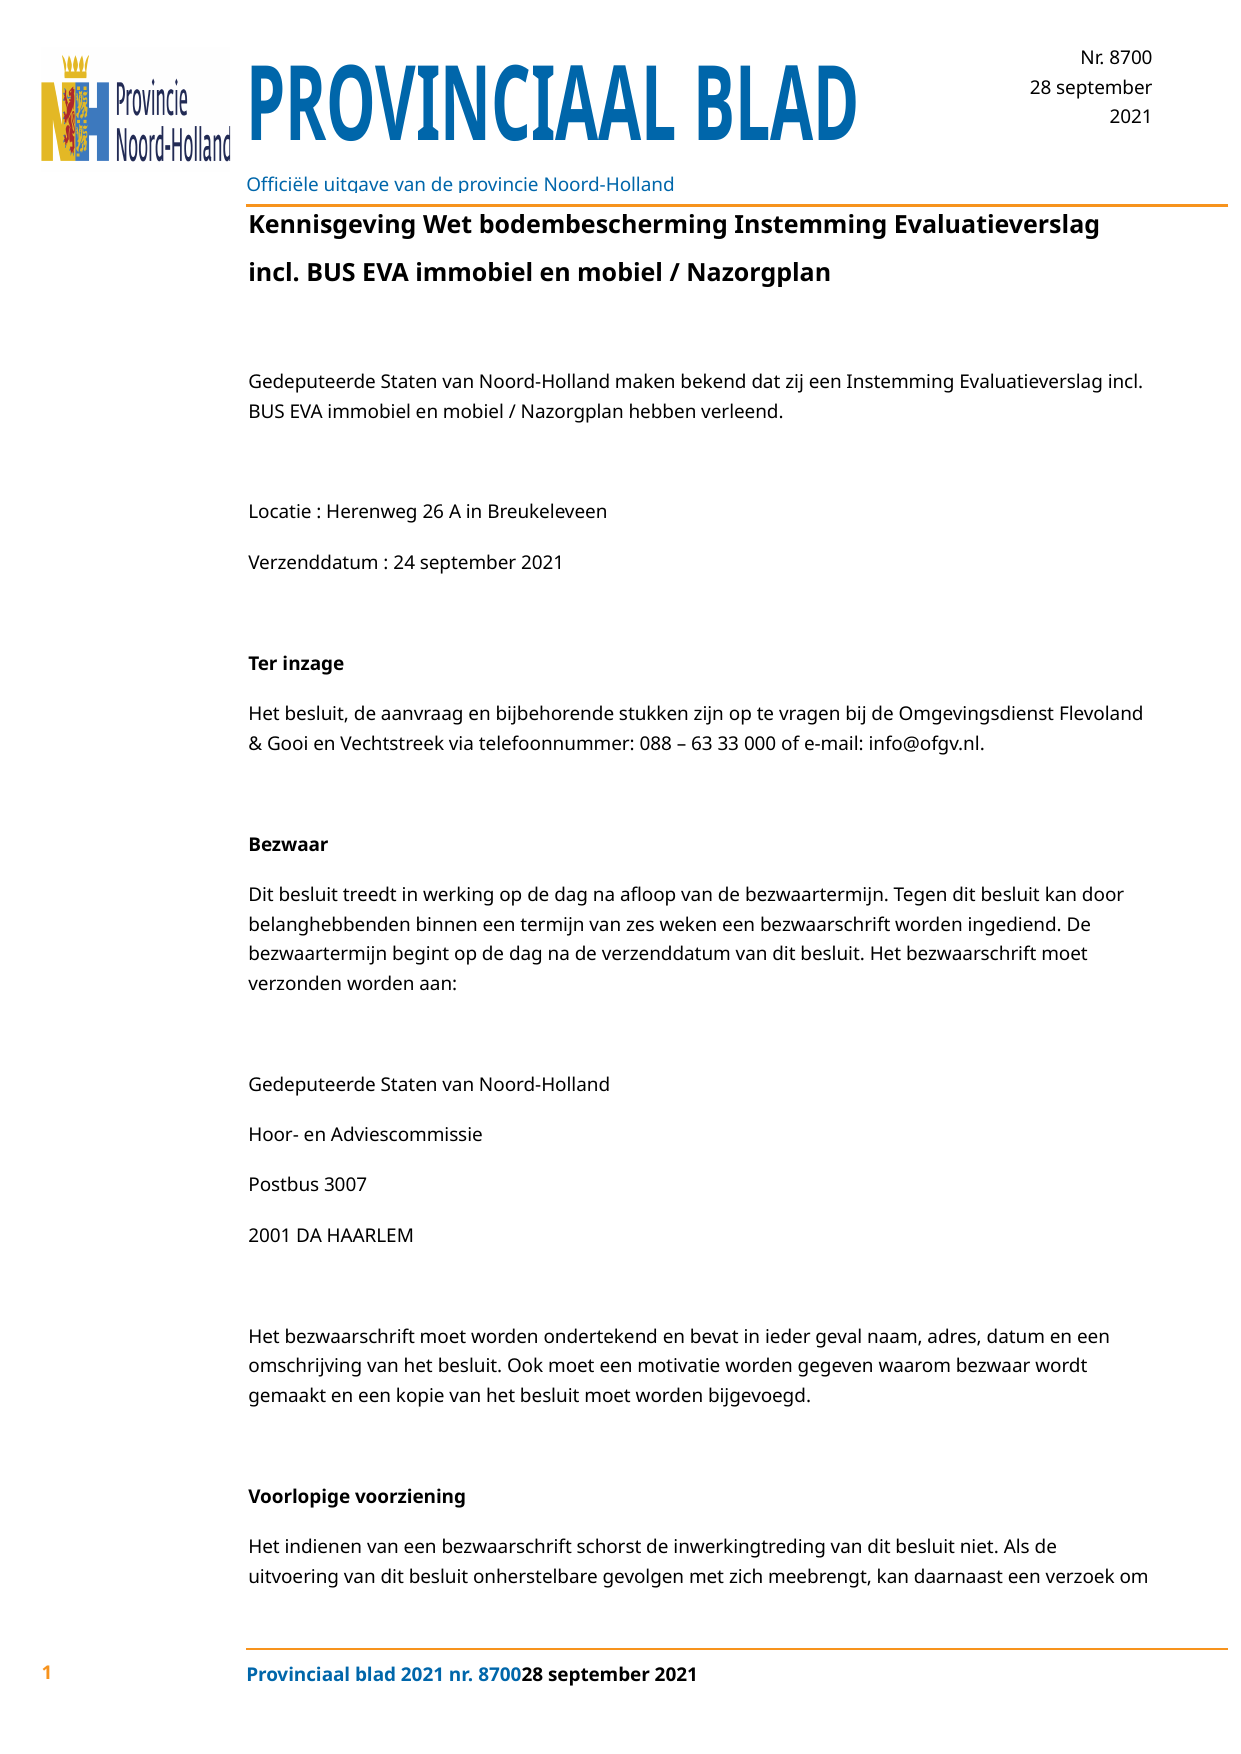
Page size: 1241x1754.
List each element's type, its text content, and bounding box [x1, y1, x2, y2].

text Het bezwaarschrift moet worden ondertekend en bevat in ieder geval naam, adres, datum en een omschrijving van het besluit. Ook moet een motivatie worden gegeven waarom bezwaar wordt gemaakt en een kopie van het besluit moet worden bijgevoegd. [248, 1323, 1152, 1408]
text Ter inzage [248, 650, 1152, 676]
text Hoor- en Adviescommissie [248, 1121, 1152, 1147]
text Postbus 3007 [248, 1172, 1152, 1197]
text Gedeputeerde Staten van Noord-Holland [248, 1071, 1152, 1097]
text Gedeputeerde Staten van Noord-Holland maken bekend dat zij een Instemming Evaluatieverslag incl. BUS EVA immobiel en mobiel / Nazorgplan hebben verleend. [248, 368, 1152, 424]
text Dit besluit treedt in werking op de dag na afloop van de bezwaartermijn. Tegen dit besluit kan door belanghebbenden binnen een termijn van zes weken een bezwaarschrift worden ingediend. De bezwaartermijn begint op de dag na de verzenddatum van dit besluit. Het bezwaarschrift moet verzonden worden aan: [248, 881, 1152, 996]
text Het besluit, de aanvraag en bijbehorende stukken zijn op te vragen bij de Omgevingsdienst Flevoland & Gooi en Vechtstreek via telefoonnummer: 088 – 63 33 000 of e-mail: info@ofgv.nl. [248, 700, 1152, 756]
text Voorlopige voorziening [248, 1483, 1152, 1509]
text Het indienen van een bezwaarschrift schorst de inwerkingtreding van dit besluit niet. Als de uitvoering van dit besluit onherstelbare gevolgen met zich meebrengt, kan daarnaast een verzoek om [248, 1533, 1152, 1589]
text Verzenddatum : 24 september 2021 [248, 549, 1152, 575]
picture [41, 47, 231, 172]
text 2001 DA HAARLEM [248, 1222, 1152, 1248]
text Locatie : Herenweg 26 A in Breukeleveen [248, 499, 1152, 524]
text Bezwaar [248, 831, 1152, 857]
text Kennisgeving Wet bodembescherming Instemming Evaluatieverslag incl. BUS EVA immobiel en mobiel / Nazorgplan [248, 207, 1152, 288]
